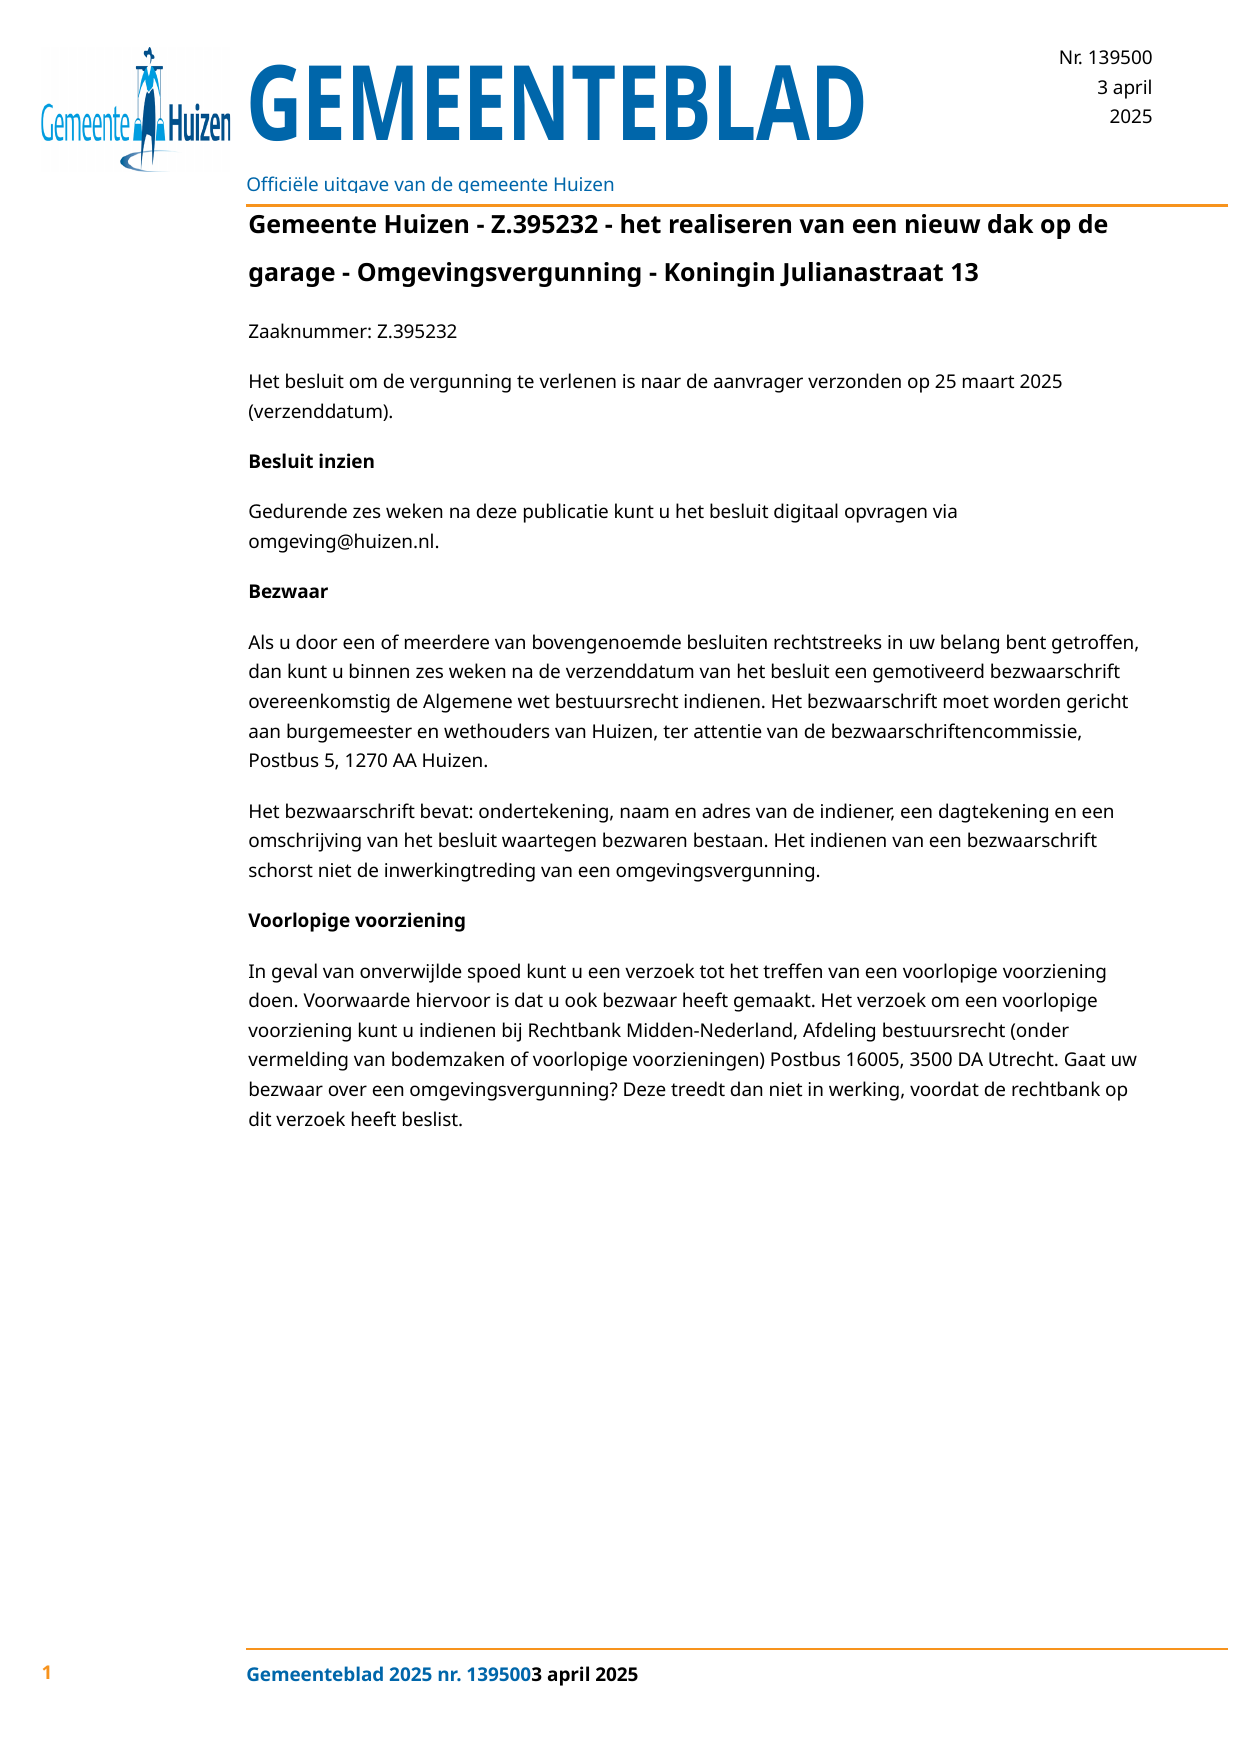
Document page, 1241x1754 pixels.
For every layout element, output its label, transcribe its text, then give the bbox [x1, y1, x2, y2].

text Het besluit om de vergunning te verlenen is naar de aanvrager verzonden op 25 maart 2025 (verzenddatum). [248, 368, 1152, 424]
picture [41, 47, 231, 172]
text Als u door een of meerdere van bovengenoemde besluiten rechtstreeks in uw belang bent getroffen, dan kunt u binnen zes weken na de verzenddatum van het besluit een gemotiveerd bezwaarschrift overeenkomstig de Algemene wet bestuursrecht indienen. Het bezwaarschrift moet worden gericht aan burgemeester en wethouders van Huizen, ter attentie van de bezwaarschriftencommissie, Postbus 5, 1270 AA Huizen. [248, 629, 1152, 773]
text Gedurende zes weken na deze publicatie kunt u het besluit digitaal opvragen via omgeving@huizen.nl. [248, 499, 1152, 554]
text Bezwaar [248, 579, 1152, 604]
text In geval van onverwijlde spoed kunt u een verzoek tot het treffen van een voorlopige voorziening doen. Voorwaarde hiervoor is dat u ook bezwaar heeft gemaakt. Het verzoek om een voorlopige voorziening kunt u indienen bij Rechtbank Midden-Nederland, Afdeling bestuursrecht (onder vermelding van bodemzaken of voorlopige voorzieningen) Postbus 16005, 3500 DA Utrecht. Gaat uw bezwaar over een omgevingsvergunning? Deze treedt dan niet in werking, voordat de rechtbank op dit verzoek heeft beslist. [248, 958, 1152, 1132]
text Voorlopige voorziening [248, 907, 1152, 933]
text Het bezwaarschrift bevat: ondertekening, naam en adres van de indiener, een dagtekening en een omschrijving van het besluit waartegen bezwaren bestaan. Het indienen van een bezwaarschrift schorst niet de inwerkingtreding van een omgevingsvergunning. [248, 798, 1152, 883]
text Gemeente Huizen - Z.395232 - het realiseren van een nieuw dak op de garage - Omgevingsvergunning - Koningin Julianastraat 13 [248, 207, 1152, 288]
text Besluit inzien [248, 448, 1152, 474]
text Zaaknummer: Z.395232 [248, 318, 1152, 344]
